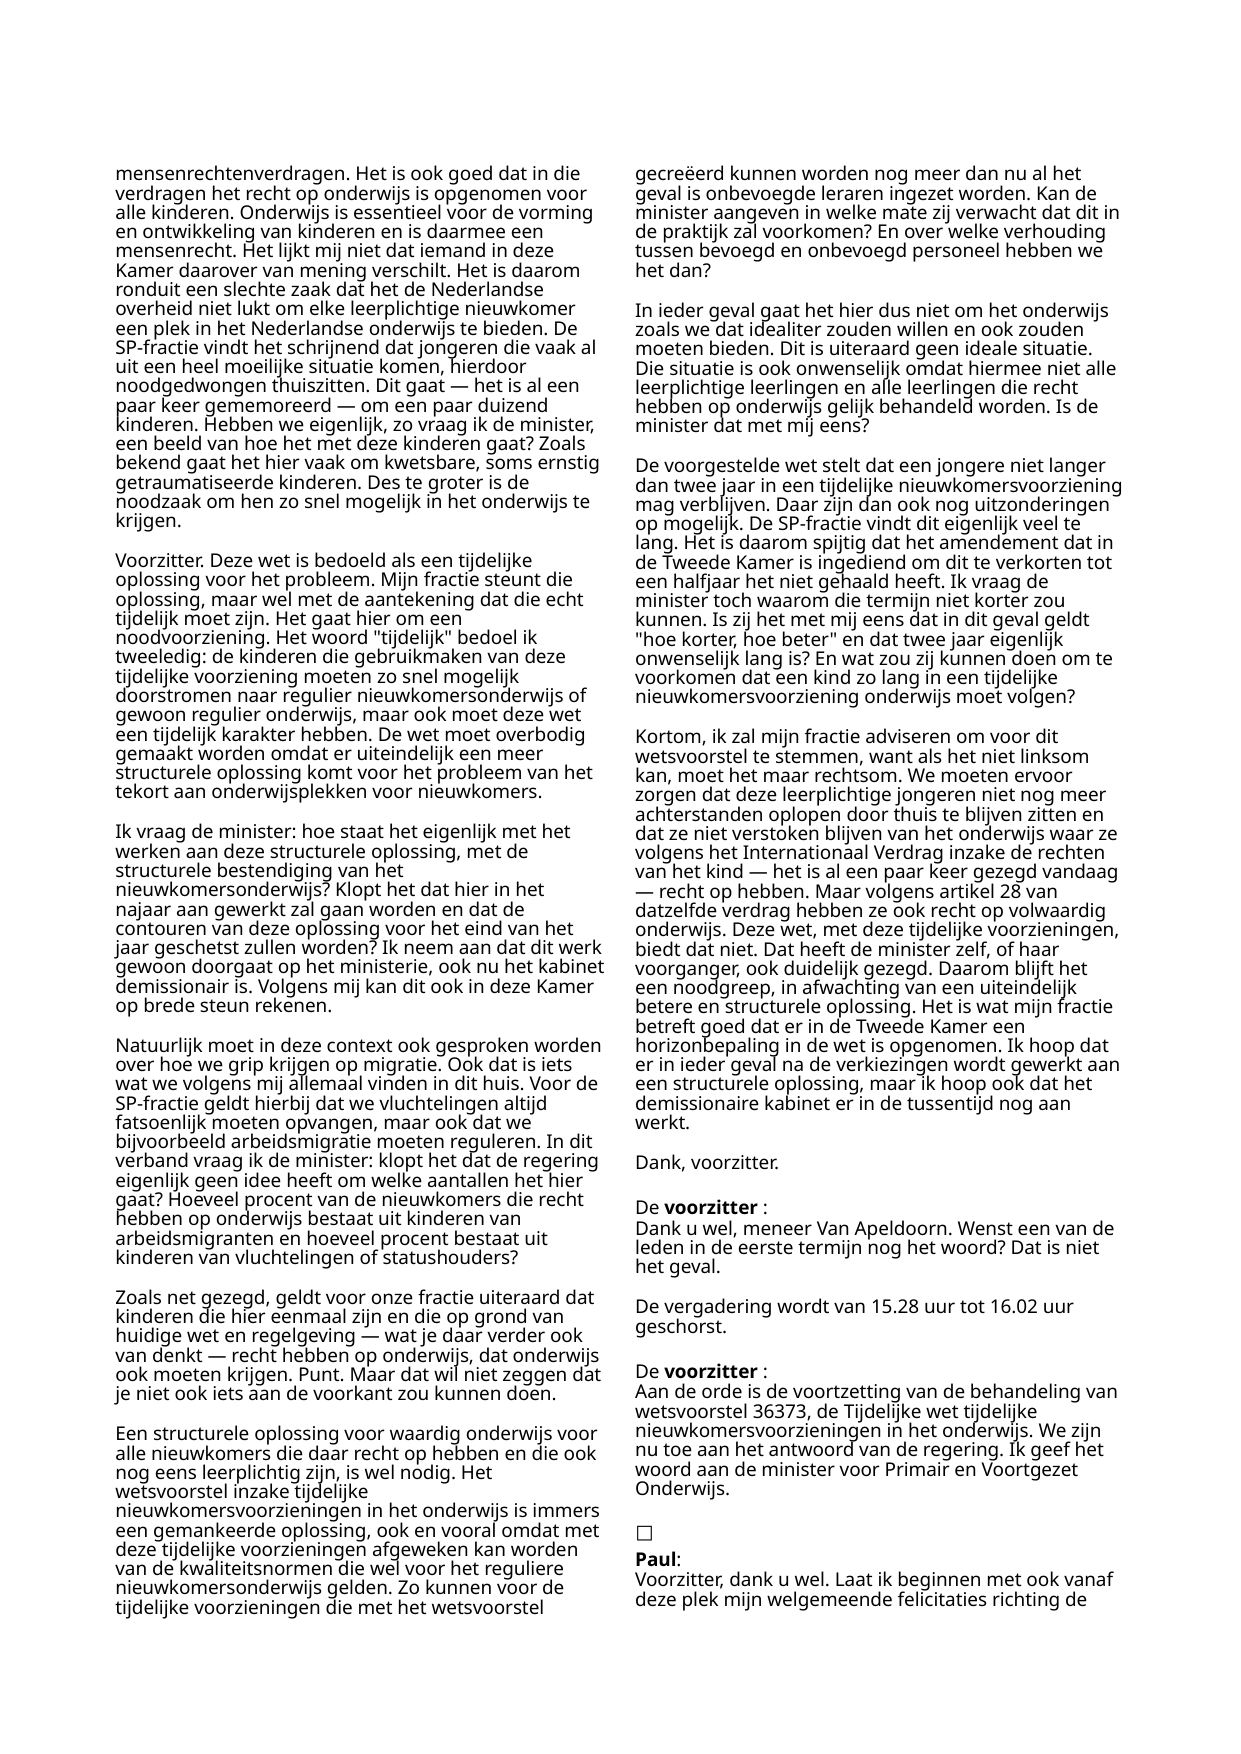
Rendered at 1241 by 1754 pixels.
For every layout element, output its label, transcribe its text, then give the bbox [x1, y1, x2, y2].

text De voorzitter : [635, 1358, 1125, 1383]
text In ieder geval gaat het hier dus niet om het onderwijs zoals we dat idealiter zouden willen en ook zouden moeten bieden. Dit is uiteraard geen ideale situatie. Die situatie is ook onwenselijk omdat hiermee niet alle leerplichtige leerlingen en alle leerlingen die recht hebben op onderwijs gelijk behandeld worden. Is de minister dat met mij eens? [635, 302, 1125, 437]
text Voorzitter. Deze wet is bedoeld als een tijdelijke oplossing voor het probleem. Mijn fractie steunt die oplossing, maar wel met de aantekening dat die echt tijdelijk moet zijn. Het gaat hier om een noodvoorziening. Het woord "tijdelijk" bedoel ik tweeledig: de kinderen die gebruikmaken van deze tijdelijke voorziening moeten zo snel mogelijk doorstromen naar regulier nieuwkomersonderwijs of gewoon regulier onderwijs, maar ook moet deze wet een tijdelijk karakter hebben. De wet moet overbodig gemaakt worden omdat er uiteindelijk een meer structurele oplossing komt voor het probleem van het tekort aan onderwijsplekken voor nieuwkomers. [115, 552, 605, 803]
text gecreëerd kunnen worden nog meer dan nu al het geval is onbevoegde leraren ingezet worden. Kan de minister aangeven in welke mate zij verwacht dat dit in de praktijk zal voorkomen? En over welke verhouding tussen bevoegd en onbevoegd personeel hebben we het dan? [635, 165, 1125, 281]
text Ik vraag de minister: hoe staat het eigenlijk met het werken aan deze structurele oplossing, met de structurele bestendiging van het nieuwkomersonderwijs? Klopt het dat hier in het najaar aan gewerkt zal gaan worden en dat de contouren van deze oplossing voor het eind van het jaar geschetst zullen worden? Ik neem aan dat dit werk gewoon doorgaat op het ministerie, ook nu het kabinet demissionair is. Volgens mij kan dit ook in deze Kamer op brede steun rekenen. [115, 823, 605, 1016]
text Voorzitter, dank u wel. Laat ik beginnen met ook vanaf deze plek mijn welgemeende felicitaties richting de [635, 1571, 1125, 1610]
text mensenrechtenverdragen. Het is ook goed dat in die verdragen het recht op onderwijs is opgenomen voor alle kinderen. Onderwijs is essentieel voor de vorming en ontwikkeling van kinderen en is daarmee een mensenrecht. Het lijkt mij niet dat iemand in deze Kamer daarover van mening verschilt. Het is daarom ronduit een slechte zaak dat het de Nederlandse overheid niet lukt om elke leerplichtige nieuwkomer een plek in het Nederlandse onderwijs te bieden. De SP-fractie vindt het schrijnend dat jongeren die vaak al uit een heel moeilijke situatie komen, hierdoor noodgedwongen thuiszitten. Dit gaat — het is al een paar keer gememoreerd — om een paar duizend kinderen. Hebben we eigenlijk, zo vraag ik de minister, een beeld van hoe het met deze kinderen gaat? Zoals bekend gaat het hier vaak om kwetsbare, soms ernstig getraumatiseerde kinderen. Des te groter is de noodzaak om hen zo snel mogelijk in het onderwijs te krijgen. [115, 165, 605, 531]
text Aan de orde is de voortzetting van de behandeling van wetsvoorstel 36373, de Tijdelijke wet tijdelijke nieuwkomersvoorzieningen in het onderwijs. We zijn nu toe aan het antwoord van de regering. Ik geef het woord aan de minister voor Primair en Voortgezet Onderwijs. [635, 1383, 1125, 1499]
text Dank, voorzitter. [635, 1154, 1125, 1173]
text Dank u wel, meneer Van Apeldoorn. Wenst een van de leden in de eerste termijn nog het woord? Dat is niet het geval. [635, 1220, 1125, 1278]
text Zoals net gezegd, geldt voor onze fractie uiteraard dat kinderen die hier eenmaal zijn en die op grond van huidige wet en regelgeving — wat je daar verder ook van denkt — recht hebben op onderwijs, dat onderwijs ook moeten krijgen. Punt. Maar dat wil niet zeggen dat je niet ook iets aan de voorkant zou kunnen doen. [115, 1289, 605, 1404]
text Paul: [635, 1546, 1125, 1571]
text De vergadering wordt van 15.28 uur tot 16.02 uur geschorst. [635, 1298, 1125, 1337]
text De voorzitter : [635, 1194, 1125, 1220]
text Een structurele oplossing voor waardig onderwijs voor alle nieuwkomers die daar recht op hebben en die ook nog eens leerplichtig zijn, is wel nodig. Het wetsvoorstel inzake tijdelijke nieuwkomersvoorzieningen in het onderwijs is immers een gemankeerde oplossing, ook en vooral omdat met deze tijdelijke voorzieningen afgeweken kan worden van de kwaliteitsnormen die wel voor het reguliere nieuwkomersonderwijs gelden. Zo kunnen voor de tijdelijke voorzieningen die met het wetsvoorstel [115, 1425, 605, 1618]
text ⬜ [635, 1520, 1125, 1546]
text Natuurlijk moet in deze context ook gesproken worden over hoe we grip krijgen op migratie. Ook dat is iets wat we volgens mij allemaal vinden in dit huis. Voor de SP-fractie geldt hierbij dat we vluchtelingen altijd fatsoenlijk moeten opvangen, maar ook dat we bijvoorbeeld arbeidsmigratie moeten reguleren. In dit verband vraag ik de minister: klopt het dat de regering eigenlijk geen idee heeft om welke aantallen het hier gaat? Hoeveel procent van de nieuwkomers die recht hebben op onderwijs bestaat uit kinderen van arbeidsmigranten en hoeveel procent bestaat uit kinderen van vluchtelingen of statushouders? [115, 1037, 605, 1268]
text Kortom, ik zal mijn fractie adviseren om voor dit wetsvoorstel te stemmen, want als het niet linksom kan, moet het maar rechtsom. We moeten ervoor zorgen dat deze leerplichtige jongeren niet nog meer achterstanden oplopen door thuis te blijven zitten en dat ze niet verstoken blijven van het onderwijs waar ze volgens het Internationaal Verdrag inzake de rechten van het kind — het is al een paar keer gezegd vandaag — recht op hebben. Maar volgens artikel 28 van datzelfde verdrag hebben ze ook recht op volwaardig onderwijs. Deze wet, met deze tijdelijke voorzieningen, biedt dat niet. Dat heeft de minister zelf, of haar voorganger, ook duidelijk gezegd. Daarom blijft het een noodgreep, in afwachting van een uiteindelijk betere en structurele oplossing. Het is wat mijn fractie betreft goed dat er in de Tweede Kamer een horizonbepaling in de wet is opgenomen. Ik hoop dat er in ieder geval na de verkiezingen wordt gewerkt aan een structurele oplossing, maar ik hoop ook dat het demissionaire kabinet er in de tussentijd nog aan werkt. [635, 728, 1125, 1133]
text De voorgestelde wet stelt dat een jongere niet langer dan twee jaar in een tijdelijke nieuwkomersvoorziening mag verblijven. Daar zijn dan ook nog uitzonderingen op mogelijk. De SP-fractie vindt dit eigenlijk veel te lang. Het is daarom spijtig dat het amendement dat in de Tweede Kamer is ingediend om dit te verkorten tot een halfjaar het niet gehaald heeft. Ik vraag de minister toch waarom die termijn niet korter zou kunnen. Is zij het met mij eens dat in dit geval geldt "hoe korter, hoe beter" en dat twee jaar eigenlijk onwenselijk lang is? En wat zou zij kunnen doen om te voorkomen dat een kind zo lang in een tijdelijke nieuwkomersvoorziening onderwijs moet volgen? [635, 457, 1125, 708]
